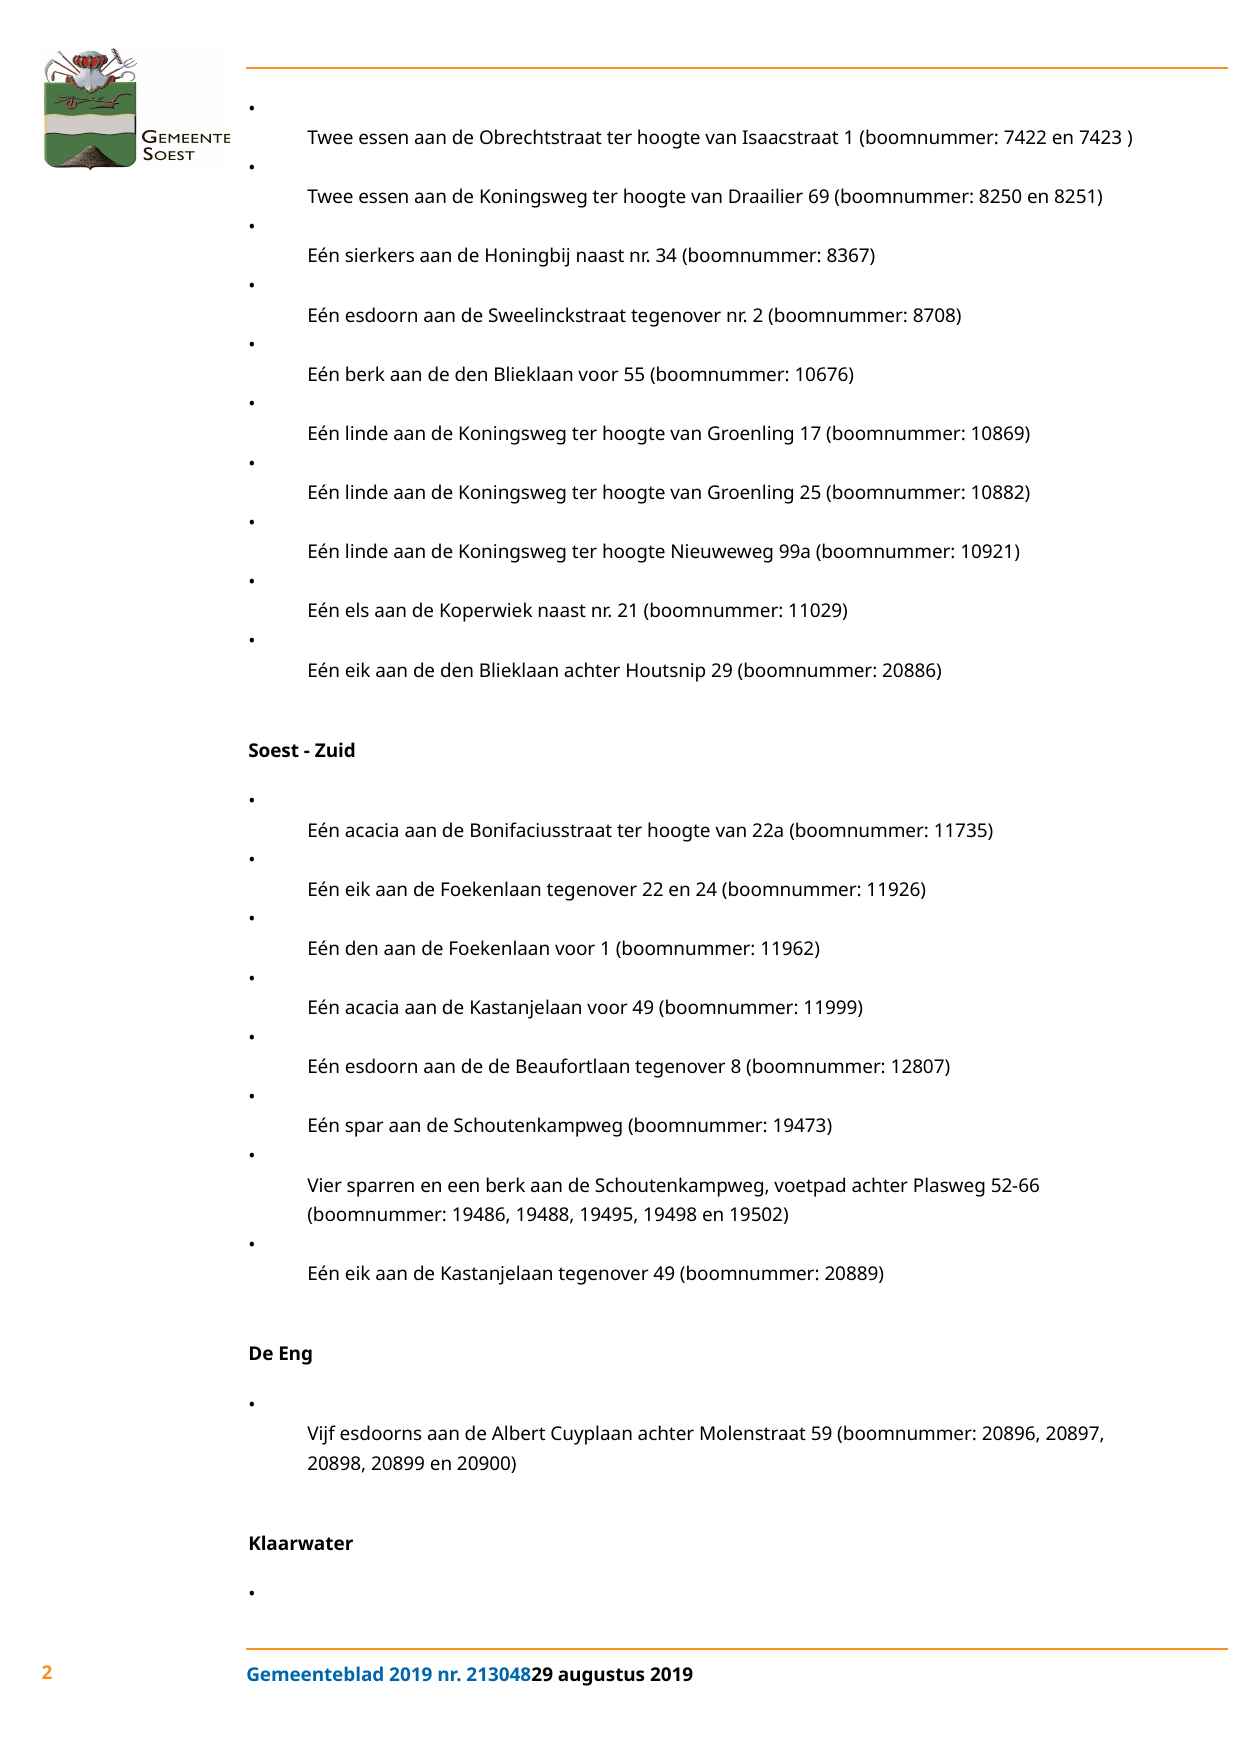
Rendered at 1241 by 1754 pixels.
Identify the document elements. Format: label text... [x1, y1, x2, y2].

text Klaarwater [248, 1530, 1152, 1556]
list Eén esdoorn aan de Sweelinckstraat tegenover nr. 2 (boomnummer: 8708) [248, 302, 1152, 328]
list Eén spar aan de Schoutenkampweg (boomnummer: 19473) [248, 1113, 1152, 1138]
list Eén els aan de Koperwiek naast nr. 21 (boomnummer: 11029) [248, 598, 1152, 623]
list Vier sparren en een berk aan de Schoutenkampweg, voetpad achter Plasweg 52-66 (boomnummer: 19486, 19488, 19495, 19498 en 19502) [248, 1172, 1152, 1227]
list Eén linde aan de Koningsweg ter hoogte Nieuweweg 99a (boomnummer: 10921) [248, 538, 1152, 564]
list Eén linde aan de Koningsweg ter hoogte van Groenling 17 (boomnummer: 10869) [248, 420, 1152, 446]
list Eén sierkers aan de Honingbij naast nr. 34 (boomnummer: 8367) [248, 243, 1152, 268]
picture [41, 47, 231, 172]
list Eén berk aan de den Blieklaan voor 55 (boomnummer: 10676) [248, 361, 1152, 387]
list Twee essen aan de Koningsweg ter hoogte van Draailier 69 (boomnummer: 8250 en 8251) [248, 183, 1152, 209]
text Soest - Zuid [248, 737, 1152, 763]
text De Eng [248, 1341, 1152, 1366]
list Eén linde aan de Koningsweg ter hoogte van Groenling 25 (boomnummer: 10882) [248, 479, 1152, 505]
list Eén acacia aan de Kastanjelaan voor 49 (boomnummer: 11999) [248, 994, 1152, 1020]
list Twee essen aan de Obrechtstraat ter hoogte van Isaacstraat 1 (boomnummer: 7422 en 7423 ) [248, 124, 1152, 150]
list Vijf esdoorns aan de Albert Cuyplaan achter Molenstraat 59 (boomnummer: 20896, 20897, 20898, 20899 en 20900) [248, 1421, 1152, 1476]
list Eén eik aan de den Blieklaan achter Houtsnip 29 (boomnummer: 20886) [248, 657, 1152, 683]
list Eén den aan de Foekenlaan voor 1 (boomnummer: 11962) [248, 935, 1152, 961]
list Eén acacia aan de Bonifaciusstraat ter hoogte van 22a (boomnummer: 11735) [248, 817, 1152, 843]
list Eén esdoorn aan de de Beaufortlaan tegenover 8 (boomnummer: 12807) [248, 1053, 1152, 1079]
list Eén eik aan de Kastanjelaan tegenover 49 (boomnummer: 20889) [248, 1261, 1152, 1286]
list Eén eik aan de Foekenlaan tegenover 22 en 24 (boomnummer: 11926) [248, 876, 1152, 902]
